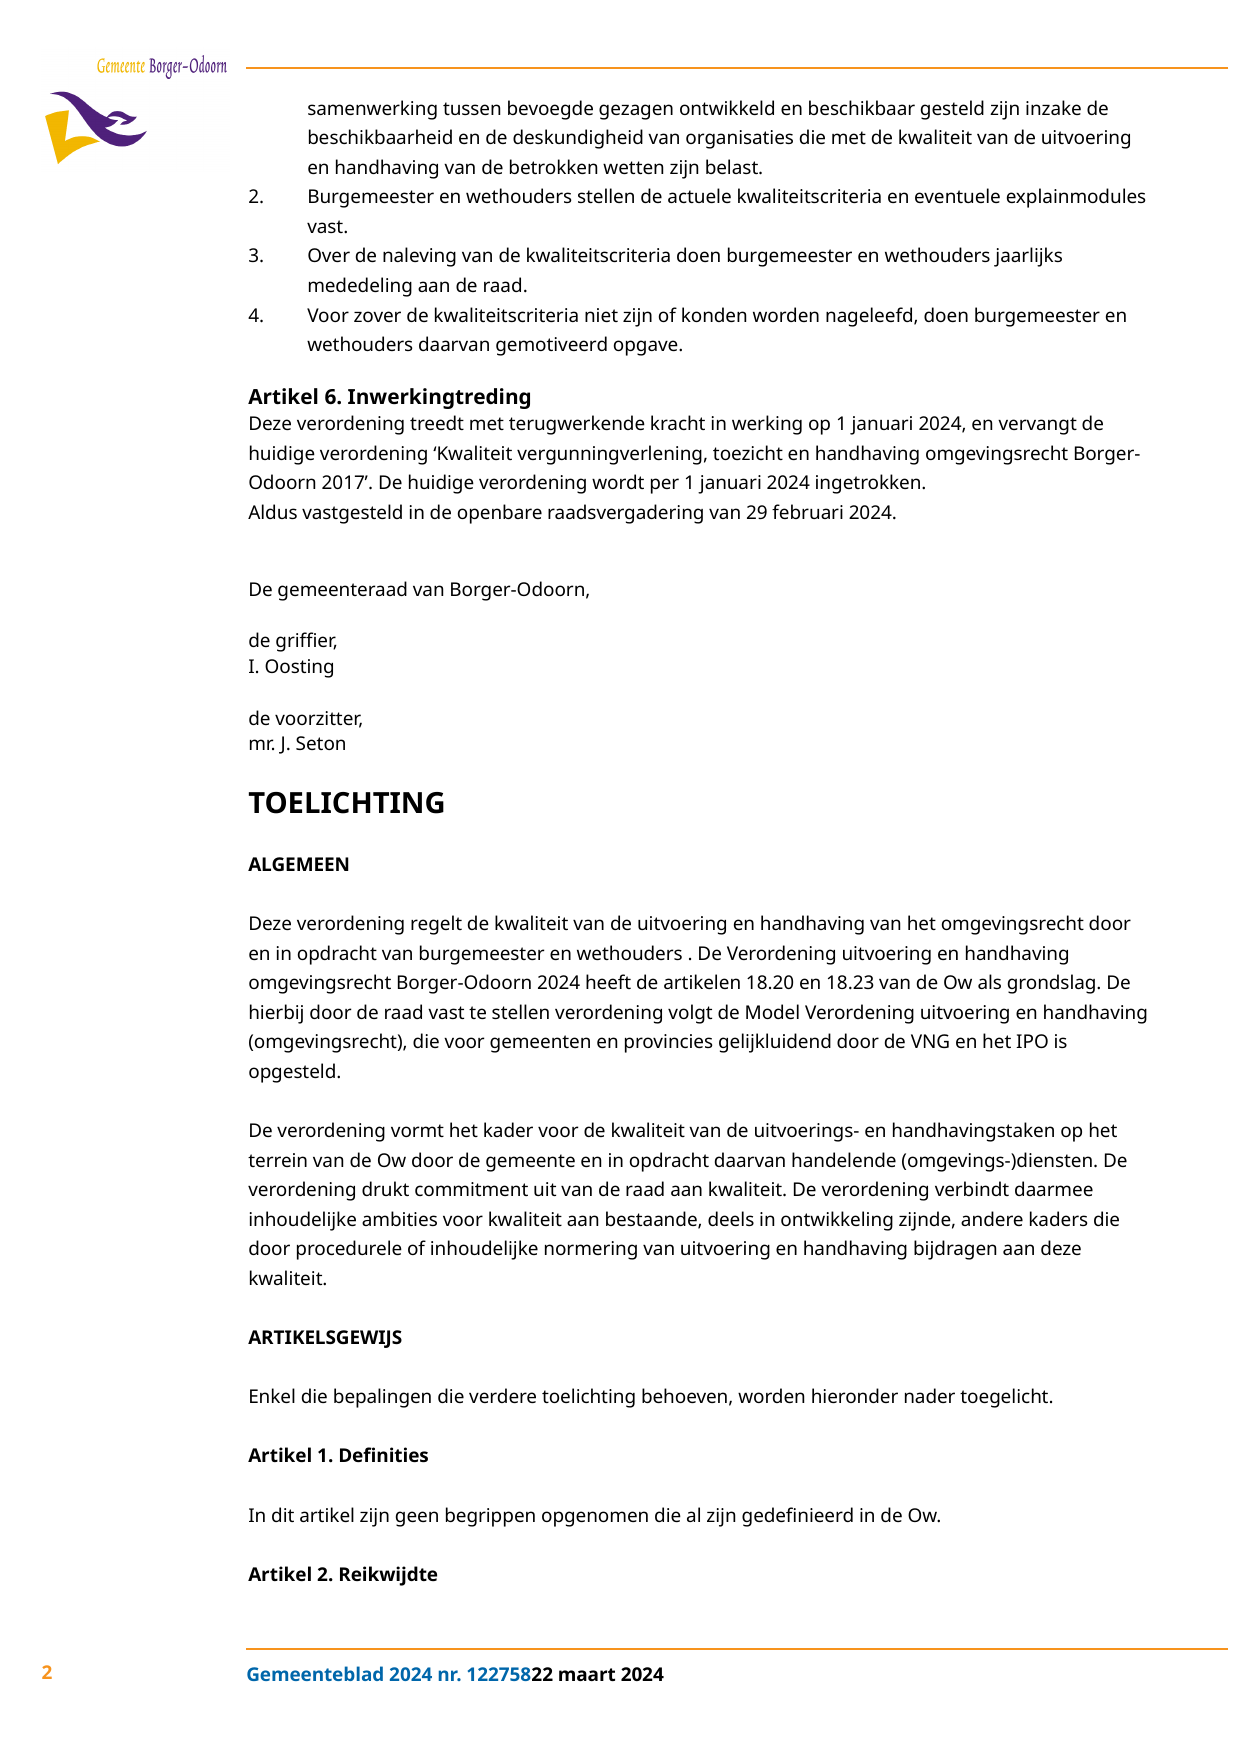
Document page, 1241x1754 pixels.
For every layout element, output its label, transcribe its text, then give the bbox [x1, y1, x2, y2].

text Enkel die bepalingen die verdere toelichting behoeven, worden hieronder nader toegelicht. [248, 1383, 1152, 1409]
list samenwerking tussen bevoegde gezagen ontwikkeld en beschikbaar gesteld zijn inzake de beschikbaarheid en de deskundigheid van organisaties die met de kwaliteit van de uitvoering en handhaving van de betrokken wetten zijn belast. [248, 95, 1152, 180]
text Artikel 2. Reikwijdte [248, 1561, 1152, 1587]
text mr. J. Seton [248, 731, 1152, 756]
list Over de naleving van de kwaliteitscriteria doen burgemeester en wethouders jaarlijks mededeling aan de raad. [248, 243, 1152, 298]
text De verordening vormt het kader voor de kwaliteit van de uitvoerings- en handhavingstaken op het terrein van de Ow door de gemeente en in opdracht daarvan handelende (omgevings-)diensten. De verordening drukt commitment uit van de raad aan kwaliteit. De verordening verbindt daarmee inhoudelijke ambities voor kwaliteit aan bestaande, deels in ontwikkeling zijnde, andere kaders die door procedurele of inhoudelijke normering van uitvoering en handhaving bijdragen aan deze kwaliteit. [248, 1117, 1152, 1291]
text Artikel 6. Inwerkingtreding [248, 382, 1152, 410]
text Deze verordening regelt de kwaliteit van de uitvoering en handhaving van het omgevingsrecht door en in opdracht van burgemeester en wethouders . De Verordening uitvoering en handhaving omgevingsrecht Borger-Odoorn 2024 heeft de artikelen 18.20 en 18.23 van de Ow als grondslag. De hierbij door de raad vast te stellen verordening volgt de Model Verordening uitvoering en handhaving (omgevingsrecht), die voor gemeenten en provincies gelijkluidend door de VNG en het IPO is opgesteld. [248, 910, 1152, 1084]
text Aldus vastgesteld in de openbare raadsvergadering van 29 februari 2024. [248, 499, 1152, 525]
picture [41, 47, 231, 172]
text I. Oosting [248, 653, 1152, 679]
list Burgemeester en wethouders stellen de actuele kwaliteitscriteria en eventuele explainmodules vast. [248, 183, 1152, 239]
text de griffier, [248, 628, 1152, 653]
text De gemeenteraad van Borger-Odoorn, [248, 576, 1152, 602]
text ALGEMEEN [248, 851, 1152, 877]
text Deze verordening treedt met terugwerkende kracht in werking op 1 januari 2024, en vervangt de huidige verordening ‘Kwaliteit vergunningverlening, toezicht en handhaving omgevingsrecht Borger-Odoorn 2017’. De huidige verordening wordt per 1 januari 2024 ingetrokken. [248, 410, 1152, 495]
text ARTIKELSGEWIJS [248, 1324, 1152, 1350]
text Artikel 1. Definities [248, 1443, 1152, 1468]
text TOELICHTING [248, 782, 1152, 822]
list Voor zover de kwaliteitscriteria niet zijn of konden worden nageleefd, doen burgemeester en wethouders daarvan gemotiveerd opgave. [248, 302, 1152, 357]
text de voorzitter, [248, 705, 1152, 731]
text In dit artikel zijn geen begrippen opgenomen die al zijn gedefinieerd in de Ow. [248, 1502, 1152, 1527]
